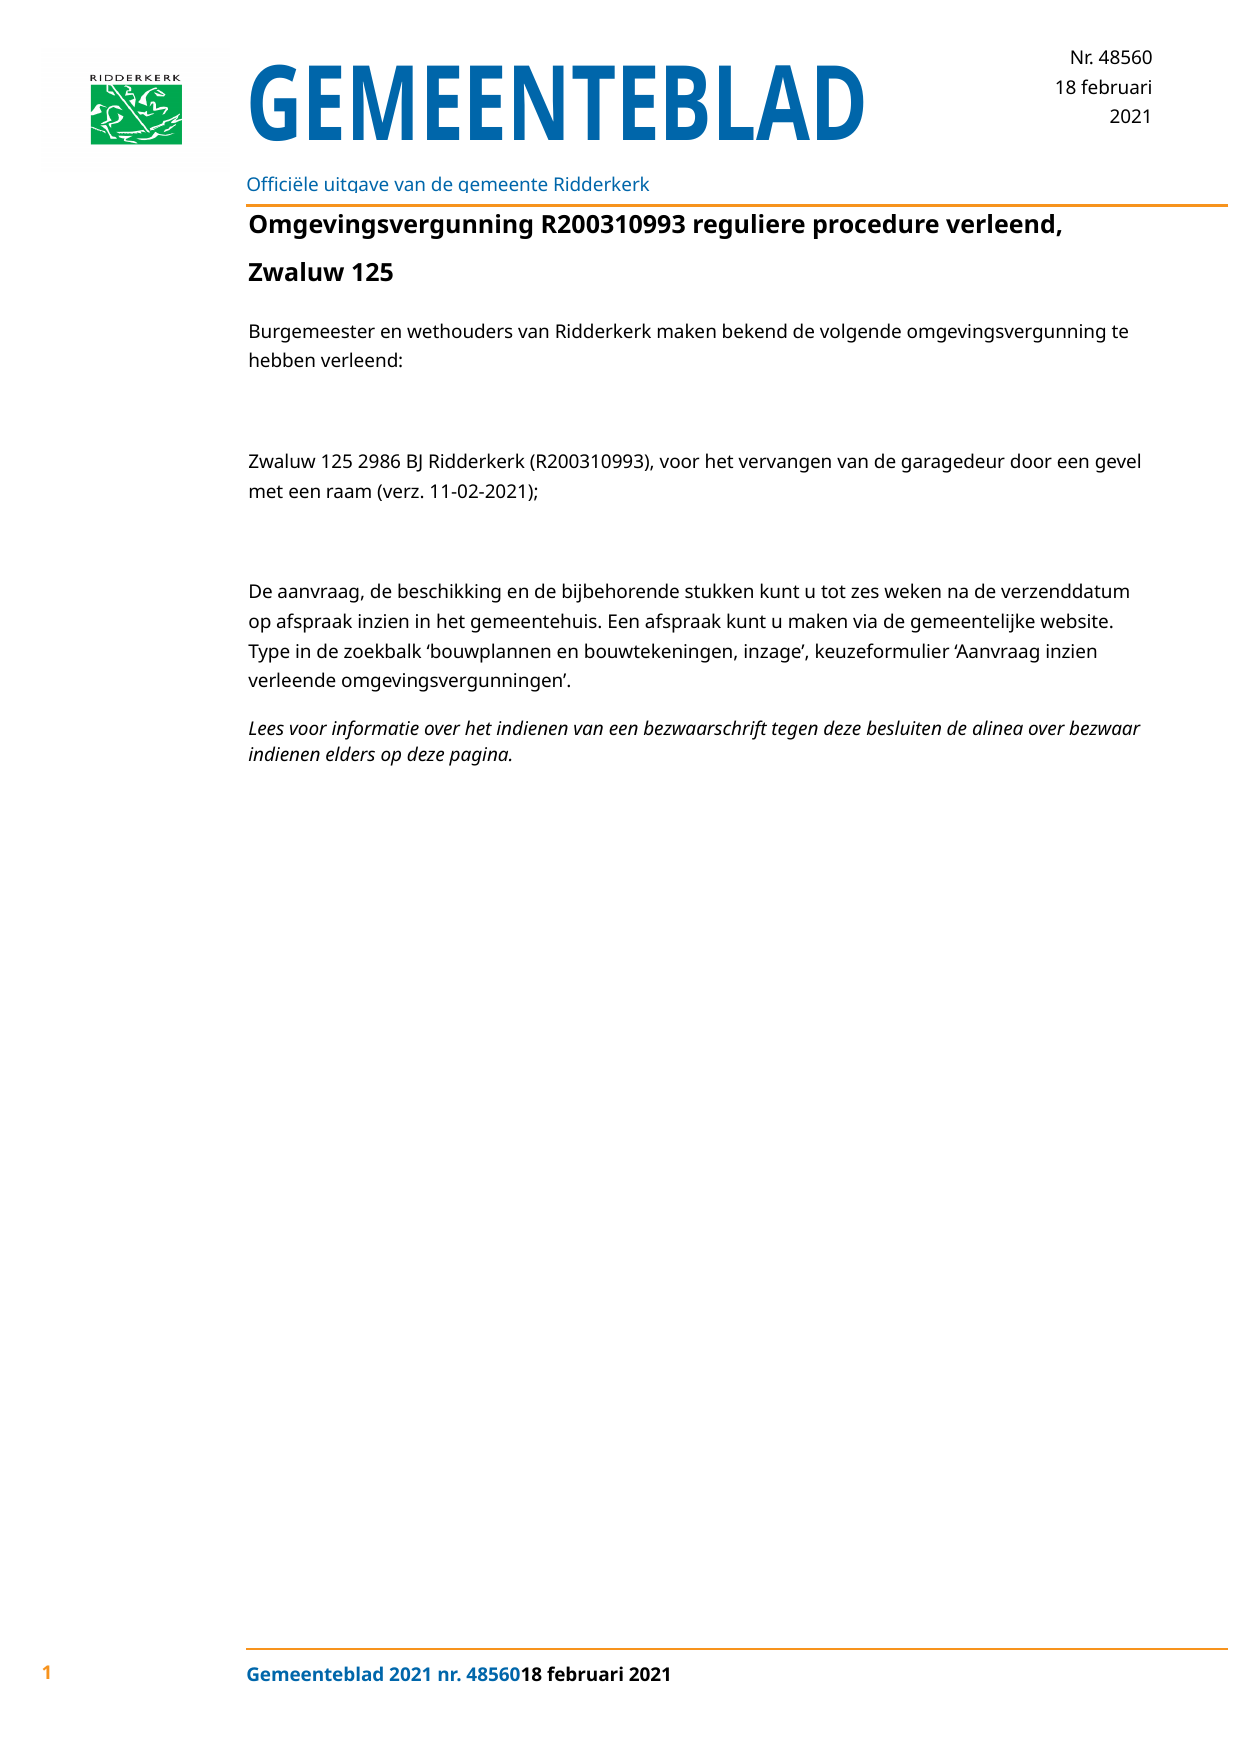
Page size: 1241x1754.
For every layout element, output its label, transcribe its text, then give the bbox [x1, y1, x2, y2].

text Zwaluw 125 2986 BJ Ridderkerk (R200310993), voor het vervangen van de garagedeur door een gevel met een raam (verz. 11-02-2021); [248, 448, 1152, 504]
picture [41, 47, 231, 172]
text Lees voor informatie over het indienen van een bezwaarschrift tegen deze besluiten de alinea over bezwaar indienen elders op deze pagina. [248, 715, 1152, 767]
text Omgevingsvergunning R200310993 reguliere procedure verleend, Zwaluw 125 [248, 207, 1152, 288]
text De aanvraag, de beschikking en de bijbehorende stukken kunt u tot zes weken na de verzenddatum op afspraak inzien in het gemeentehuis. Een afspraak kunt u maken via de gemeentelijke website. Type in de zoekbalk ‘bouwplannen en bouwtekeningen, inzage’, keuzeformulier ‘Aanvraag inzien verleende omgevingsvergunningen’. [248, 579, 1152, 693]
text Burgemeester en wethouders van Ridderkerk maken bekend de volgende omgevingsvergunning te hebben verleend: [248, 318, 1152, 373]
